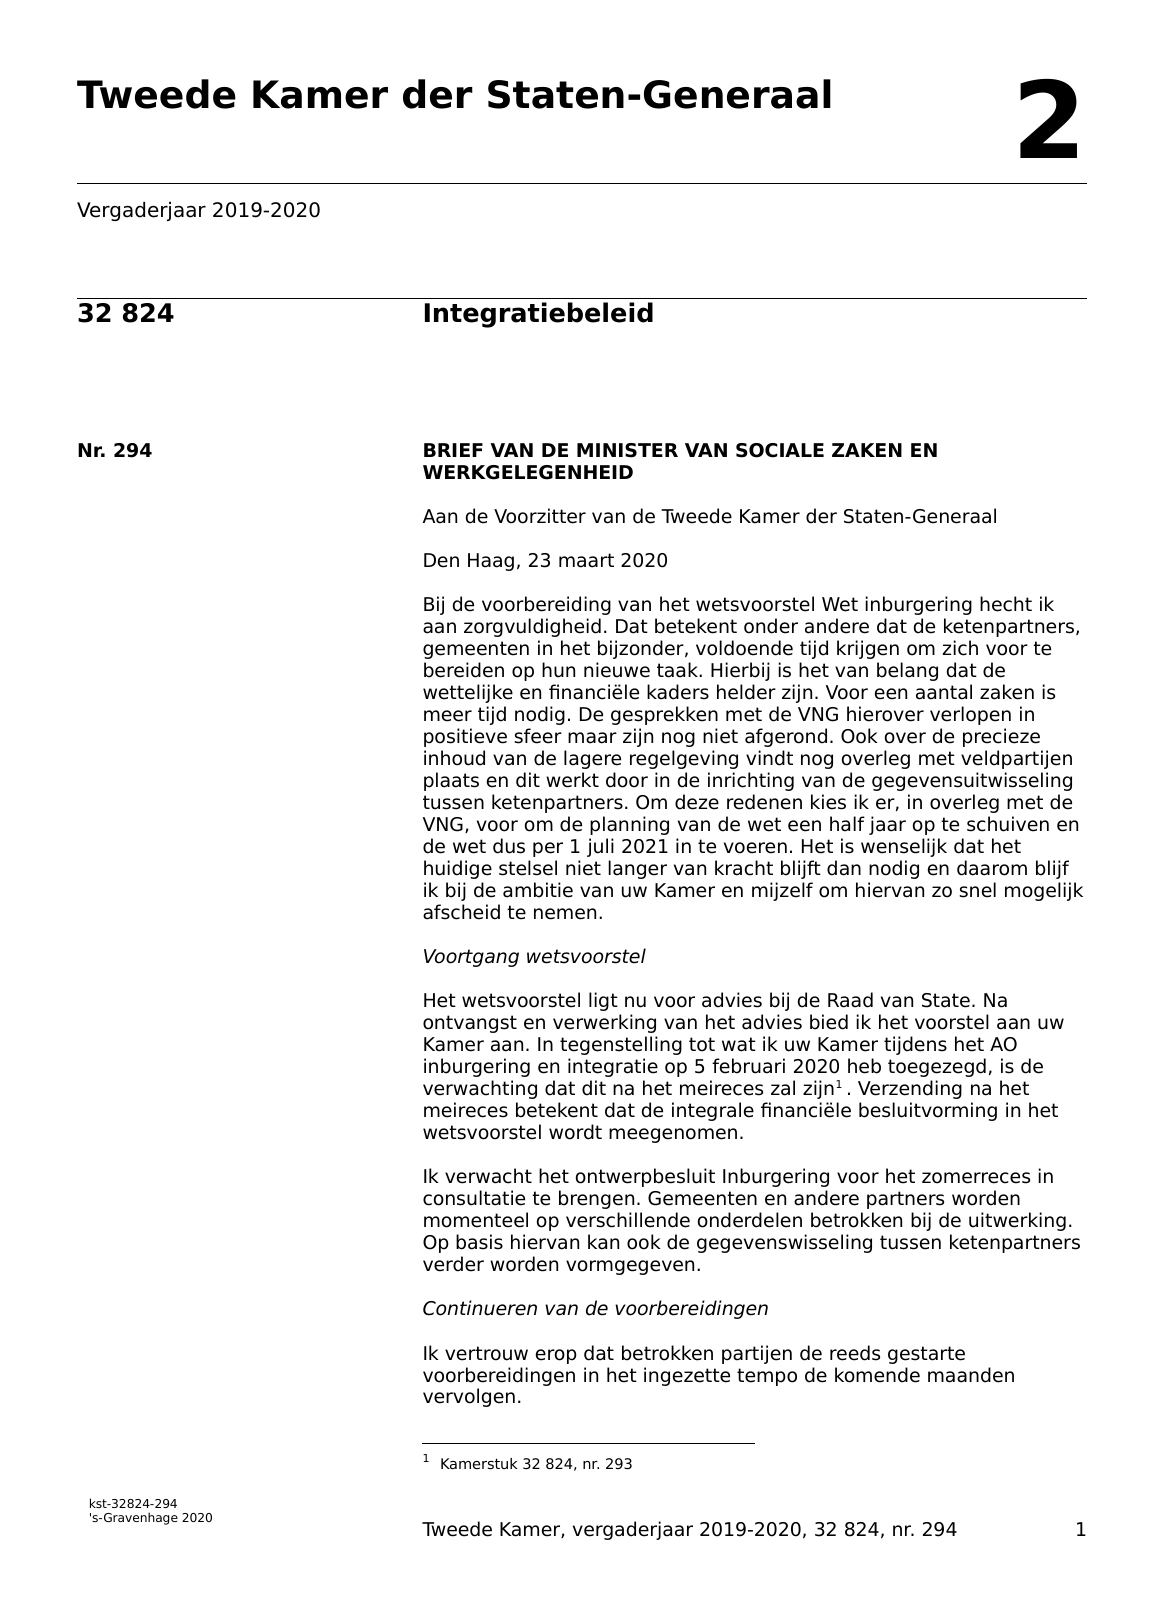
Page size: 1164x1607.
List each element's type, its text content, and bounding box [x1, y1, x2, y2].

subtitle 32 824 Integratiebeleid [77, 299, 1087, 329]
text 's-Gravenhage 2020 [88, 1511, 323, 1525]
text Ik vertrouw erop dat betrokken partijen de reeds gestarte voorbereidingen in het ingezette tempo de komende maanden vervolgen. [422, 1342, 1087, 1408]
table_cell Vergaderjaar 2019-2020 [77, 184, 1087, 298]
subtitle Nr. 294 BRIEF VAN DE MINISTER VAN SOCIALE ZAKEN EN WERKGELEGENHEID [77, 440, 1087, 484]
subtitle Continueren van de voorbereidingen [422, 1298, 1087, 1320]
text Kamerstuk 32 824, nr. 293 [422, 1452, 1087, 1474]
text kst-32824-294 [88, 1497, 323, 1511]
table_header Tweede Kamer der Staten-Generaal [77, 59, 886, 183]
text Bij de voorbereiding van het wetsvoorstel Wet inburgering hecht ik aan zorgvuldigheid. Dat betekent onder andere dat de ketenpartners, gemeenten in het bijzonder, voldoende tijd krijgen om zich voor te bereiden op hun nieuwe taak. Hierbij is het van belang dat de wettelijke en financiële kaders helder zijn. Voor een aantal zaken is meer tijd nodig. De gesprekken met de VNG hierover verlopen in positieve sfeer maar zijn nog niet afgerond. Ook over de precieze inhoud van de lagere regelgeving vindt nog overleg met veldpartijen plaats en dit werkt door in de inrichting van de gegevensuitwisseling tussen ketenpartners. Om deze redenen kies ik er, in overleg met de VNG, voor om de planning van de wet een half jaar op te schuiven en de wet dus per 1 juli 2021 in te voeren. Het is wenselijk dat het huidige stelsel niet langer van kracht blijft dan nodig en daarom blijf ik bij de ambitie van uw Kamer en mijzelf om hiervan zo snel mogelijk afscheid te nemen. [422, 594, 1087, 924]
subtitle Voortgang wetsvoorstel [422, 946, 1087, 968]
text Ik verwacht het ontwerpbesluit Inburgering voor het zomerreces in consultatie te brengen. Gemeenten en andere partners worden momenteel op verschillende onderdelen betrokken bij de uitwerking. Op basis hiervan kan ook de gegevenswisseling tussen ketenpartners verder worden vormgegeven. [422, 1166, 1087, 1276]
text Den Haag, 23 maart 2020 [422, 550, 1087, 572]
table_header 2 [886, 59, 1087, 183]
text Het wetsvoorstel ligt nu voor advies bij de Raad van State. Na ontvangst en verwerking van het advies bied ik het voorstel aan uw Kamer aan. In tegenstelling tot wat ik uw Kamer tijdens het AO inburgering en integratie op 5 februari 2020 heb toegezegd, is de verwachting dat dit na het meireces zal zijn. Verzending na het meireces betekent dat de integrale financiële besluitvorming in het wetsvoorstel wordt meegenomen. [422, 990, 1087, 1144]
text Aan de Voorzitter van de Tweede Kamer der Staten-Generaal [422, 506, 1087, 528]
